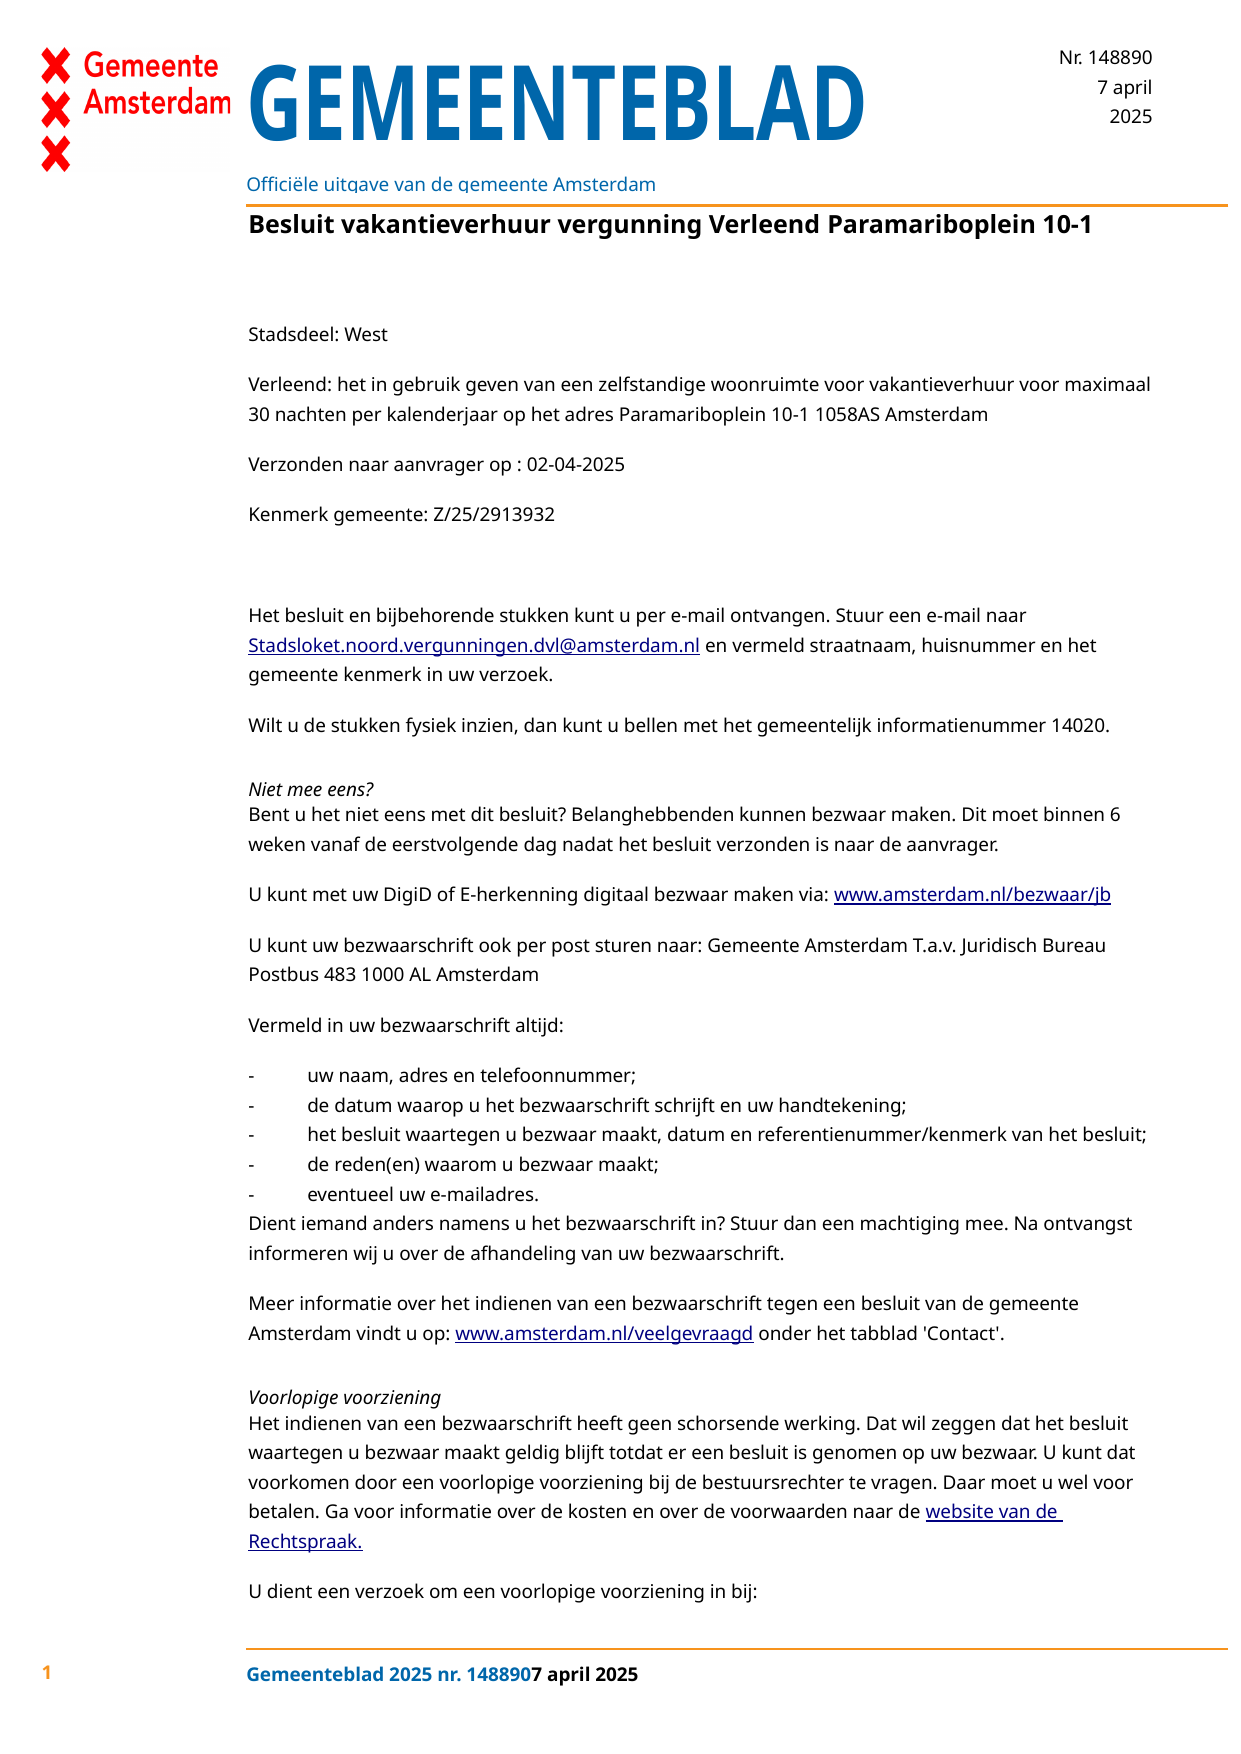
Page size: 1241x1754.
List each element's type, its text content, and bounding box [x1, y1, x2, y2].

text Kenmerk gemeente: Z/25/2913932 [248, 502, 1152, 527]
text Bent u het niet eens met dit besluit? Belanghebbenden kunnen bezwaar maken. Dit moet binnen 6 weken vanaf de eerstvolgende dag nadat het besluit verzonden is naar de aanvrager. [248, 802, 1152, 857]
list de reden(en) waarom u bezwaar maakt; [248, 1151, 1152, 1177]
text Wilt u de stukken fysiek inzien, dan kunt u bellen met het gemeentelijk informatienummer 14020. [248, 712, 1152, 738]
text Dient iemand anders namens u het bezwaarschrift in? Stuur dan een machtiging mee. Na ontvangst informeren wij u over de afhandeling van uw bezwaarschrift. [248, 1210, 1152, 1266]
list eventueel uw e-mailadres. [248, 1181, 1152, 1207]
text Besluit vakantieverhuur vergunning Verleend Paramariboplein 10-1 [248, 207, 1152, 241]
list het besluit waartegen u bezwaar maakt, datum en referentienummer/kenmerk van het besluit; [248, 1122, 1152, 1147]
list de datum waarop u het bezwaarschrift schrijft en uw handtekening; [248, 1092, 1152, 1118]
text Vermeld in uw bezwaarschrift altijd: [248, 1012, 1152, 1038]
text U dient een verzoek om een voorlopige voorziening in bij: [248, 1578, 1152, 1604]
text Verleend: het in gebruik geven van een zelfstandige woonruimte voor vakantieverhuur voor maximaal 30 nachten per kalenderjaar op het adres Paramariboplein 10-1 1058AS Amsterdam [248, 371, 1152, 426]
picture [41, 47, 231, 172]
text Meer informatie over het indienen van een bezwaarschrift tegen een besluit van de gemeente Amsterdam vindt u op: www.amsterdam.nl/veelgevraagd onder het tabblad 'Contact'. [248, 1290, 1152, 1346]
text Voorlopige voorziening [248, 1384, 1152, 1410]
text U kunt met uw DigiD of E-herkenning digitaal bezwaar maken via: www.amsterdam.nl/bezwaar/jb [248, 882, 1152, 907]
text Het besluit en bijbehorende stukken kunt u per e-mail ontvangen. Stuur een e-mail naar Stadsloket.noord.vergunningen.dvl@amsterdam.nl en vermeld straatnaam, huisnummer en het gemeente kenmerk in uw verzoek. [248, 602, 1152, 687]
list uw naam, adres en telefoonnummer; [248, 1062, 1152, 1088]
text Niet mee eens? [248, 776, 1152, 802]
text Verzonden naar aanvrager op : 02-04-2025 [248, 451, 1152, 477]
text Stadsdeel: West [248, 321, 1152, 346]
text Het indienen van een bezwaarschrift heeft geen schorsende werking. Dat wil zeggen dat het besluit waartegen u bezwaar maakt geldig blijft totdat er een besluit is genomen op uw bezwaar. U kunt dat voorkomen door een voorlopige voorziening bij de bestuursrechter te vragen. Daar moet u wel voor betalen. Ga voor informatie over de kosten en over de voorwaarden naar de website van de Rechtspraak. [248, 1410, 1152, 1554]
text U kunt uw bezwaarschrift ook per post sturen naar: Gemeente Amsterdam T.a.v. Juridisch Bureau Postbus 483 1000 AL Amsterdam [248, 932, 1152, 987]
